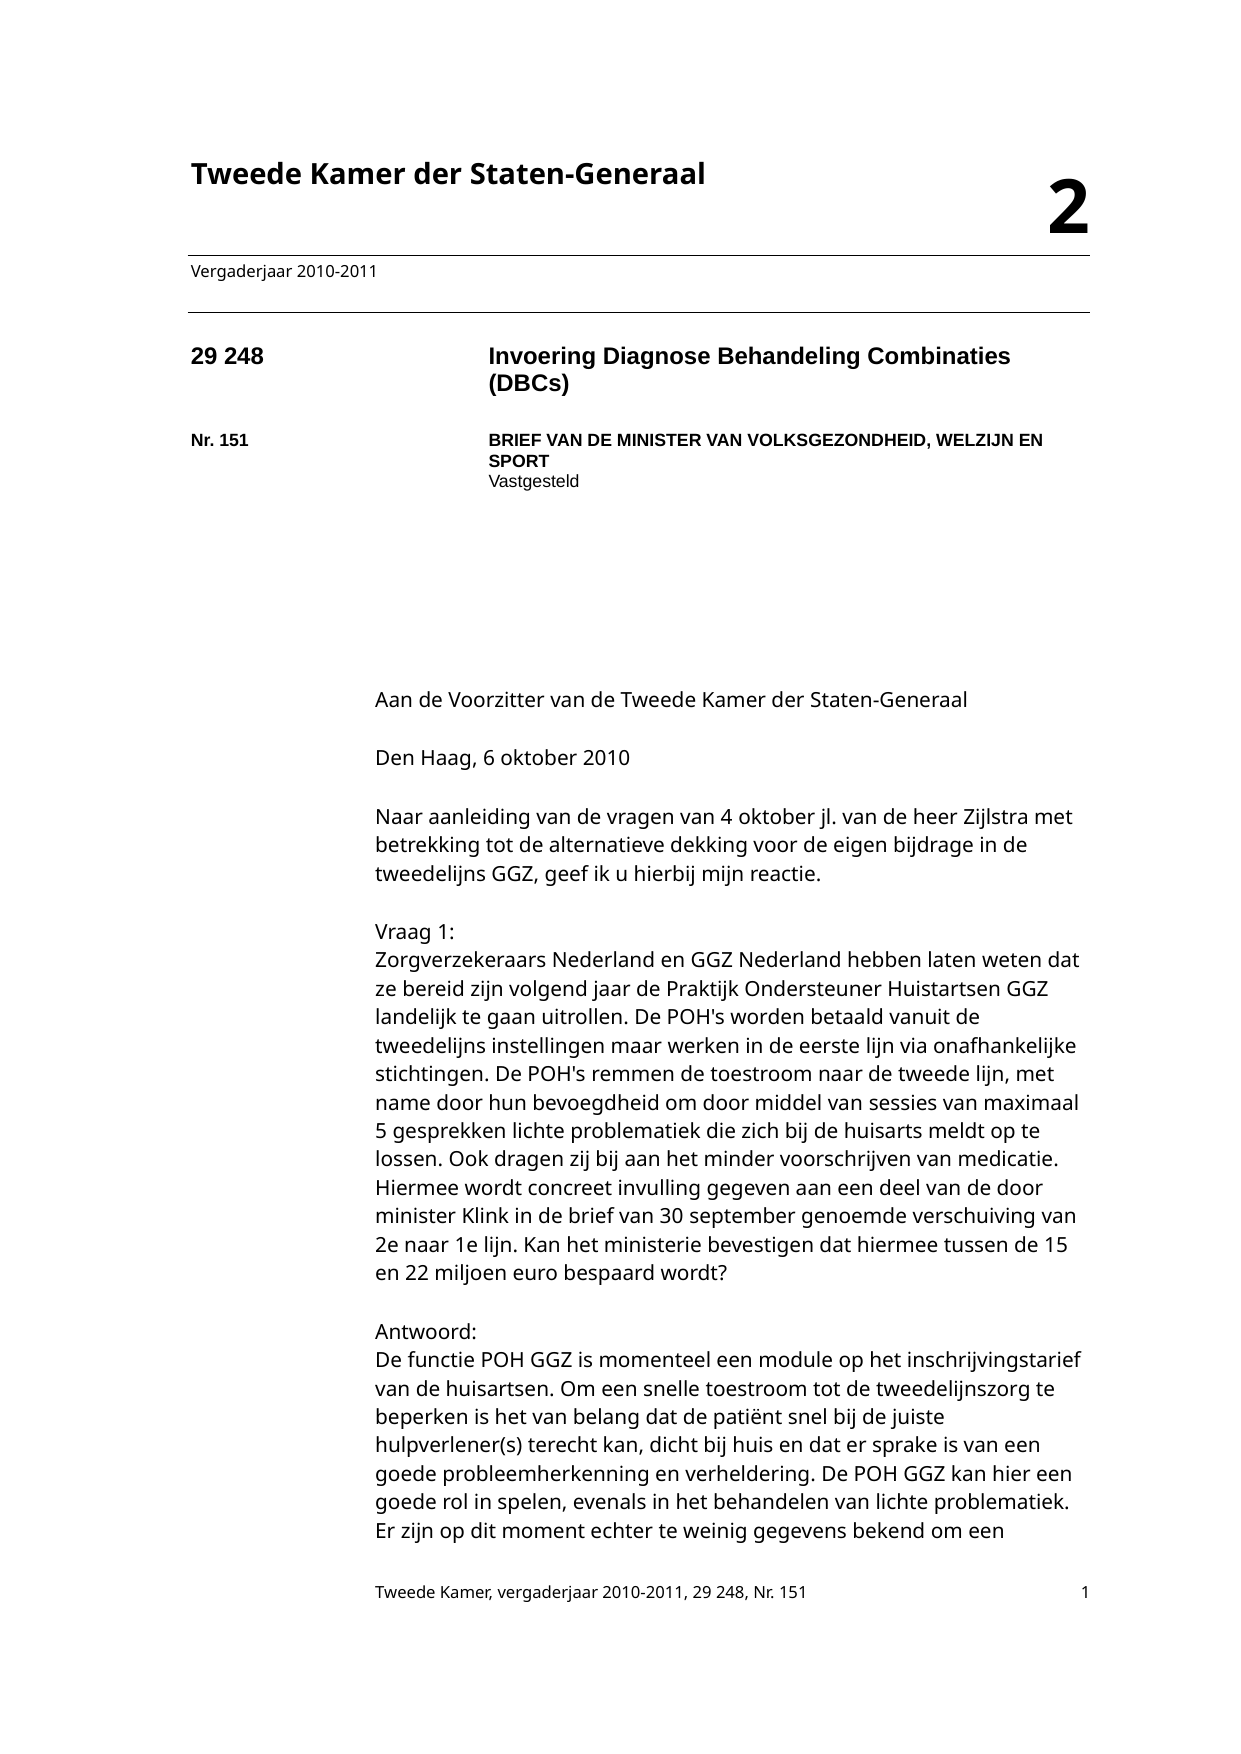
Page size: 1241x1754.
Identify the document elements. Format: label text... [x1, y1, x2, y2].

text Den Haag, 6 oktober 2010 [375, 743, 1090, 772]
text Antwoord: [375, 1317, 1090, 1345]
table_cell [485, 256, 1090, 312]
table_cell Nr. 151 [188, 427, 485, 566]
table_cell [188, 313, 485, 339]
table_header Tweede Kamer der Staten-Generaal [188, 150, 909, 255]
text Zorgverzekeraars Nederland en GGZ Nederland hebben laten weten dat ze bereid zijn volgend jaar de Praktijk Ondersteuner Huistartsen GGZ landelijk te gaan uitrollen. De POH's worden betaald vanuit de tweedelijns instellingen maar werken in de eerste lijn via onafhankelijke stichtingen. De POH's remmen de toestroom naar de tweede lijn, met name door hun bevoegdheid om door middel van sessies van maximaal 5 gesprekken lichte problematiek die zich bij de huisarts meldt op te lossen. Ook dragen zij bij aan het minder voorschrijven van medicatie. Hiermee wordt concreet invulling gegeven aan een deel van de door minister Klink in de brief van 30 september genoemde verschuiving van 2e naar 1e lijn. Kan het ministerie bevestigen dat hiermee tussen de 15 en 22 miljoen euro bespaard wordt? [375, 946, 1090, 1287]
table_cell Invoering Diagnose Behandeling Combinaties (DBCs) [485, 339, 1090, 427]
table_cell BRIEF VAN DE MINISTER VAN VOLKSGEZONDHEID, WELZIJN EN SPORT Vastgesteld [485, 427, 1090, 566]
table_header 2 [910, 150, 1090, 255]
text Aan de Voorzitter van de Tweede Kamer der Staten-Generaal [375, 685, 1090, 713]
table_cell 29 248 [188, 339, 485, 427]
table_cell Vergaderjaar 2010-2011 [188, 256, 485, 312]
table_cell [485, 313, 1090, 339]
text Vraag 1: [375, 917, 1090, 946]
text Naar aanleiding van de vragen van 4 oktober jl. van de heer Zijlstra met betrekking tot de alternatieve dekking voor de eigen bijdrage in de tweedelijns GGZ, geef ik u hierbij mijn reactie. [375, 802, 1090, 887]
text De functie POH GGZ is momenteel een module op het inschrijvingstarief van de huisartsen. Om een snelle toestroom tot de tweedelijnszorg te beperken is het van belang dat de patiënt snel bij de juiste hulpverlener(s) terecht kan, dicht bij huis en dat er sprake is van een goede probleemherkenning en verheldering. De POH GGZ kan hier een goede rol in spelen, evenals in het behandelen van lichte problematiek. Er zijn op dit moment echter te weinig gegevens bekend om een [375, 1345, 1090, 1544]
